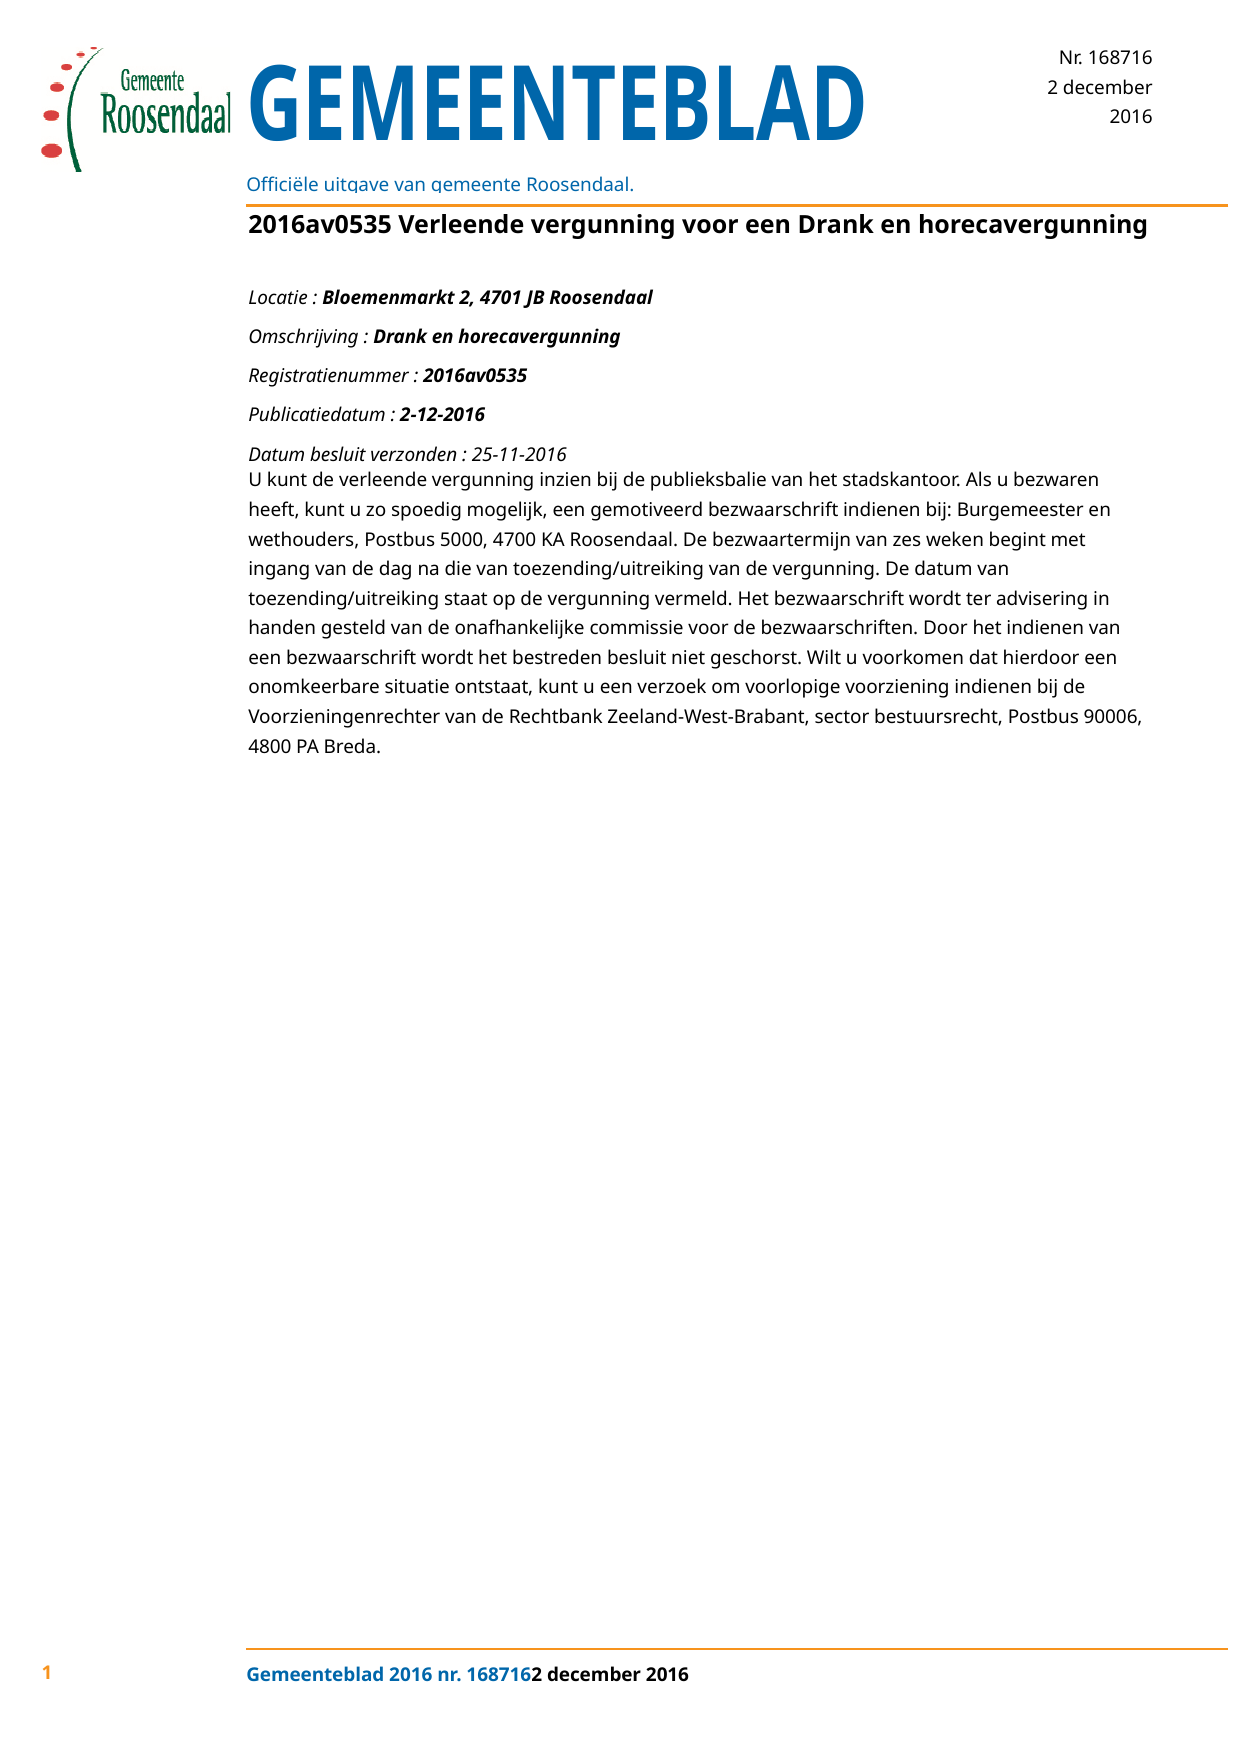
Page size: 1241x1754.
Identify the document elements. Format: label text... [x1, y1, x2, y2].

text 2016av0535 Verleende vergunning voor een Drank en horecavergunning [248, 207, 1152, 241]
text U kunt de verleende vergunning inzien bij de publieksbalie van het stadskantoor. Als u bezwaren heeft, kunt u zo spoedig mogelijk, een gemotiveerd bezwaarschrift indienen bij: Burgemeester en wethouders, Postbus 5000, 4700 KA Roosendaal. De bezwaartermijn van zes weken begint met ingang van de dag na die van toezending/uitreiking van de vergunning. De datum van toezending/uitreiking staat op de vergunning vermeld. Het bezwaarschrift wordt ter advisering in handen gesteld van de onafhankelijke commissie voor de bezwaarschriften. Door het indienen van een bezwaarschrift wordt het bestreden besluit niet geschorst. Wilt u voorkomen dat hierdoor een onomkeerbare situatie ontstaat, kunt u een verzoek om voorlopige voorziening indienen bij de Voorzieningenrechter van de Rechtbank Zeeland-West-Brabant, sector bestuursrecht, Postbus 90006, 4800 PA Breda. [248, 467, 1152, 759]
text Omschrijving : Drank en horecavergunning [248, 323, 1152, 349]
text Locatie : Bloemenmarkt 2, 4701 JB Roosendaal [248, 284, 1152, 309]
text Datum besluit verzonden : 25-11-2016 [248, 441, 1152, 467]
text Registratienummer : 2016av0535 [248, 362, 1152, 388]
picture [41, 47, 231, 172]
text Publicatiedatum : 2-12-2016 [248, 402, 1152, 427]
